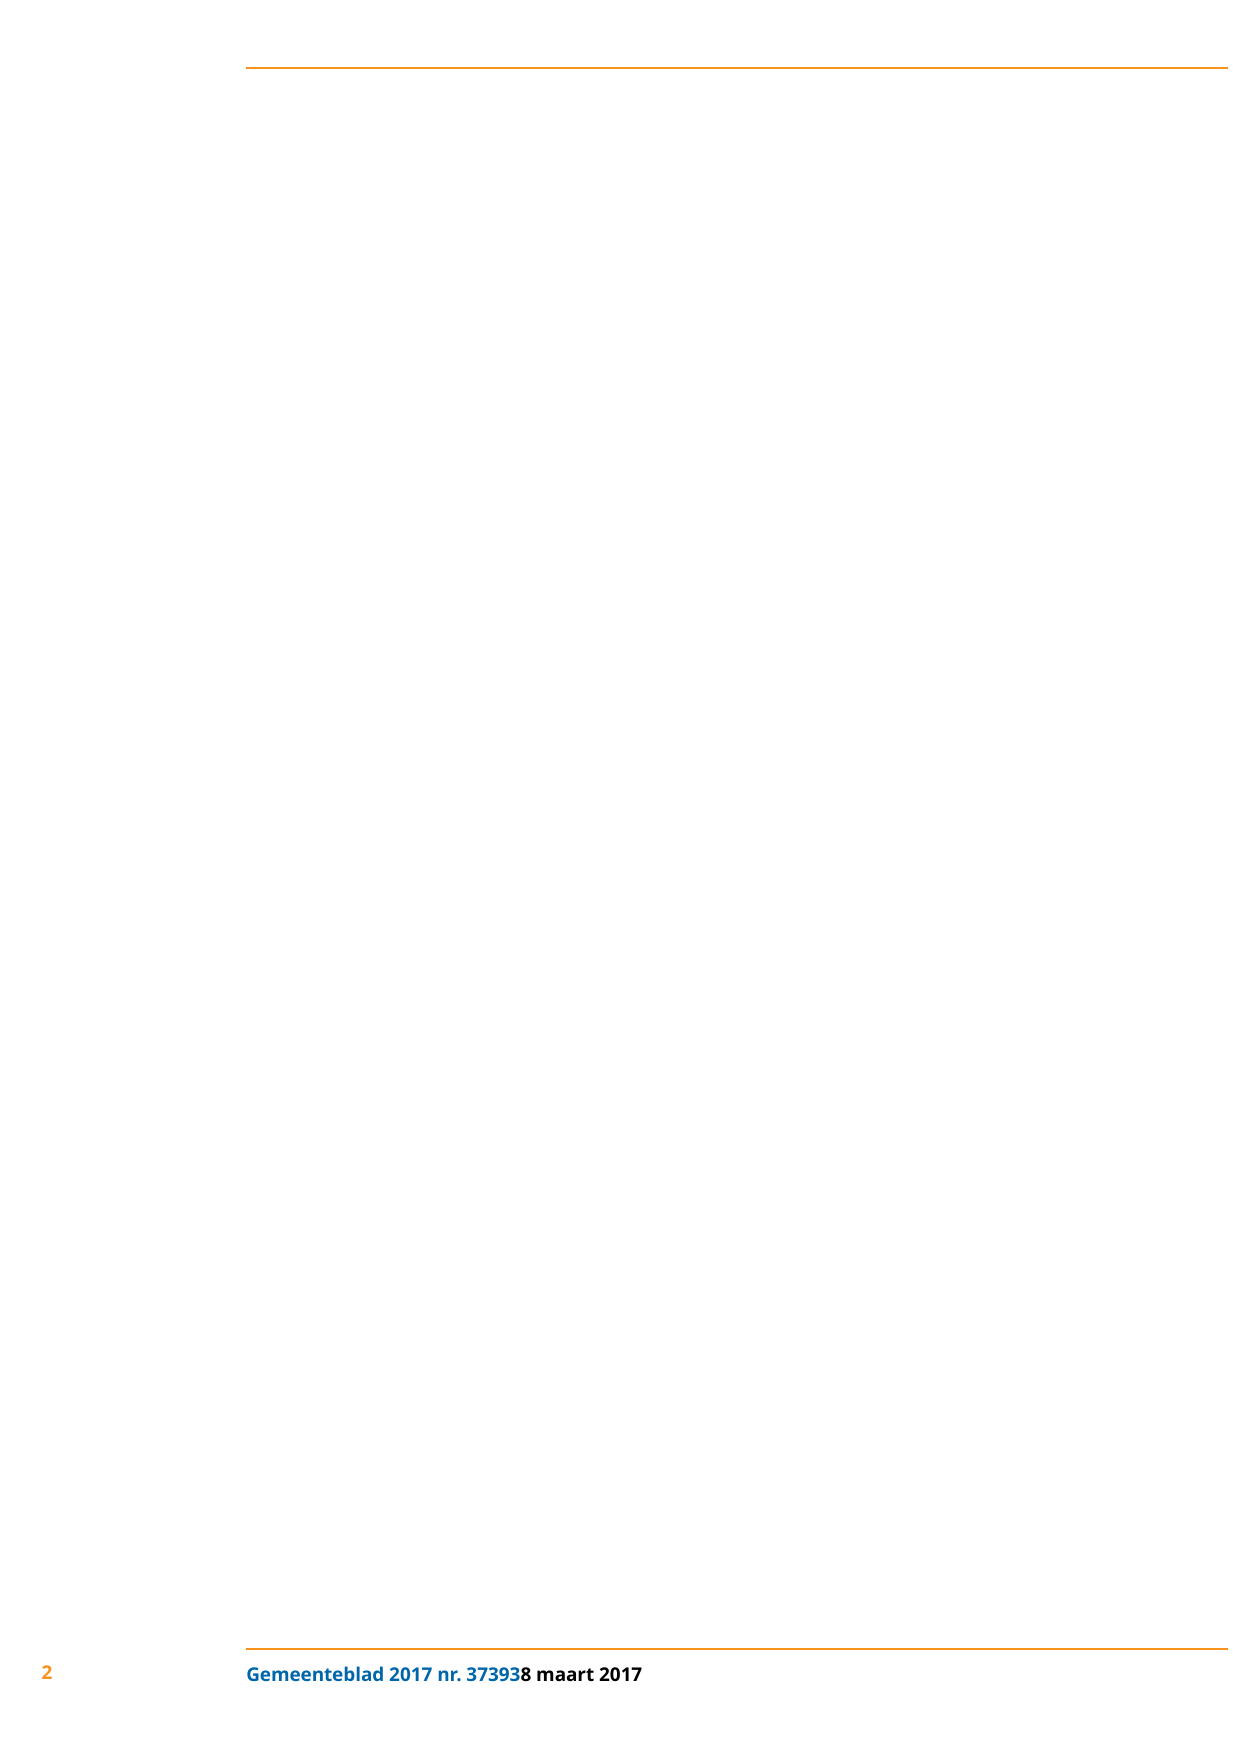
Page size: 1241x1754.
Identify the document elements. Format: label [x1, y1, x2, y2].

picture [41, 47, 231, 172]
